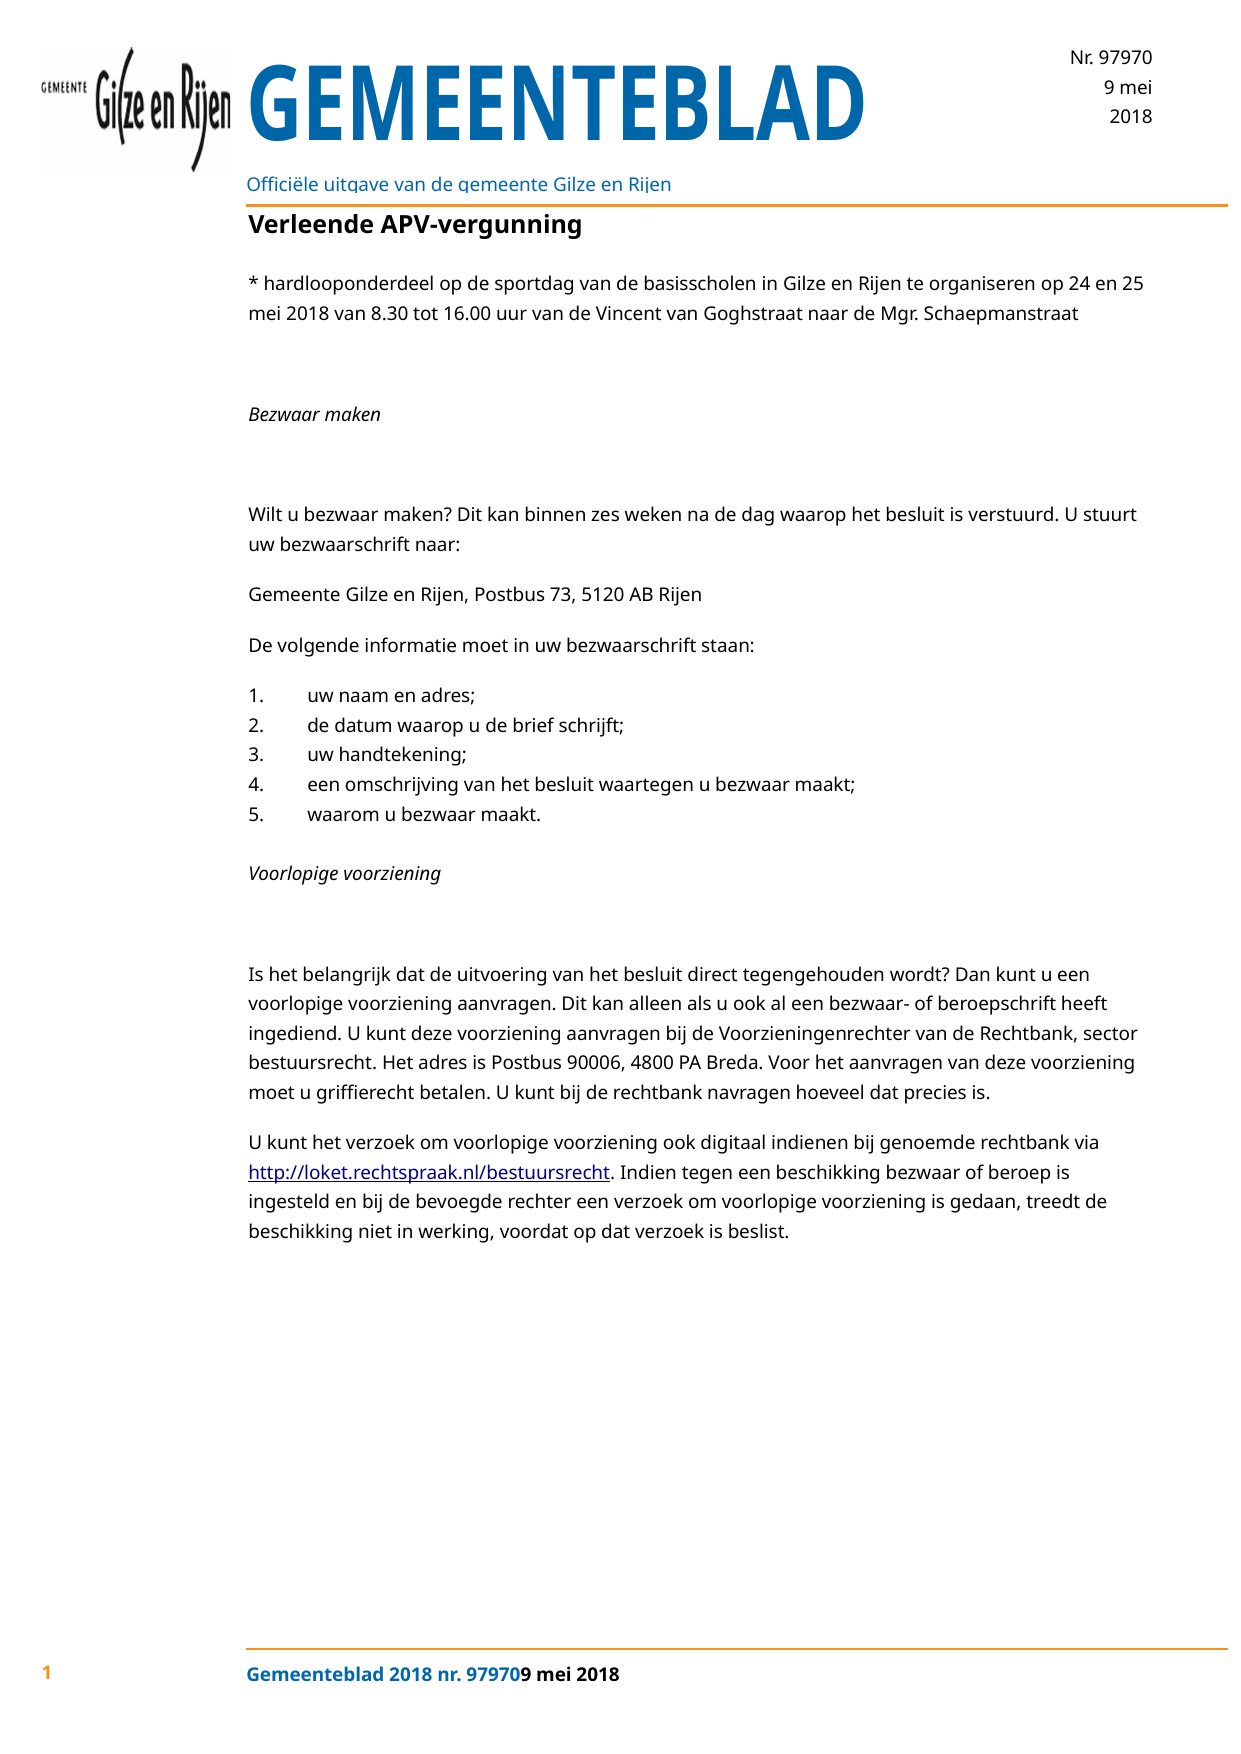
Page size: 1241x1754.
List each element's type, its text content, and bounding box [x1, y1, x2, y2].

text De volgende informatie moet in uw bezwaarschrift staan: [248, 632, 1152, 658]
text Voorlopige voorziening [248, 860, 1152, 886]
text Bezwaar maken [248, 401, 1152, 426]
text U kunt het verzoek om voorlopige voorziening ook digitaal indienen bij genoemde rechtbank via http://loket.rechtspraak.nl/bestuursrecht. Indien tegen een beschikking bezwaar of beroep is ingesteld en bij de bevoegde rechter een verzoek om voorlopige voorziening is gedaan, treedt de beschikking niet in werking, voordat op dat verzoek is beslist. [248, 1129, 1152, 1244]
text Gemeente Gilze en Rijen, Postbus 73, 5120 AB Rijen [248, 582, 1152, 607]
text Is het belangrijk dat de uitvoering van het besluit direct tegengehouden wordt? Dan kunt u een voorlopige voorziening aanvragen. Dit kan alleen als u ook al een bezwaar- of beroepschrift heeft ingediend. U kunt deze voorziening aanvragen bij de Voorzieningenrechter van de Rechtbank, sector bestuursrecht. Het adres is Postbus 90006, 4800 PA Breda. Voor het aanvragen van deze voorziening moet u griffierecht betalen. U kunt bij de rechtbank navragen hoeveel dat precies is. [248, 961, 1152, 1105]
text * hardlooponderdeel op de sportdag van de basisscholen in Gilze en Rijen te organiseren op 24 en 25 mei 2018 van 8.30 tot 16.00 uur van de Vincent van Goghstraat naar de Mgr. Schaepmanstraat [248, 270, 1152, 326]
picture [41, 47, 231, 172]
list een omschrijving van het besluit waartegen u bezwaar maakt; [248, 771, 1152, 797]
list waarom u bezwaar maakt. [248, 801, 1152, 826]
text Verleende APV-vergunning [248, 207, 1152, 241]
list de datum waarop u de brief schrijft; [248, 712, 1152, 738]
list uw naam en adres; [248, 682, 1152, 708]
text Wilt u bezwaar maken? Dit kan binnen zes weken na de dag waarop het besluit is verstuurd. U stuurt uw bezwaarschrift naar: [248, 502, 1152, 557]
list uw handtekening; [248, 742, 1152, 767]
